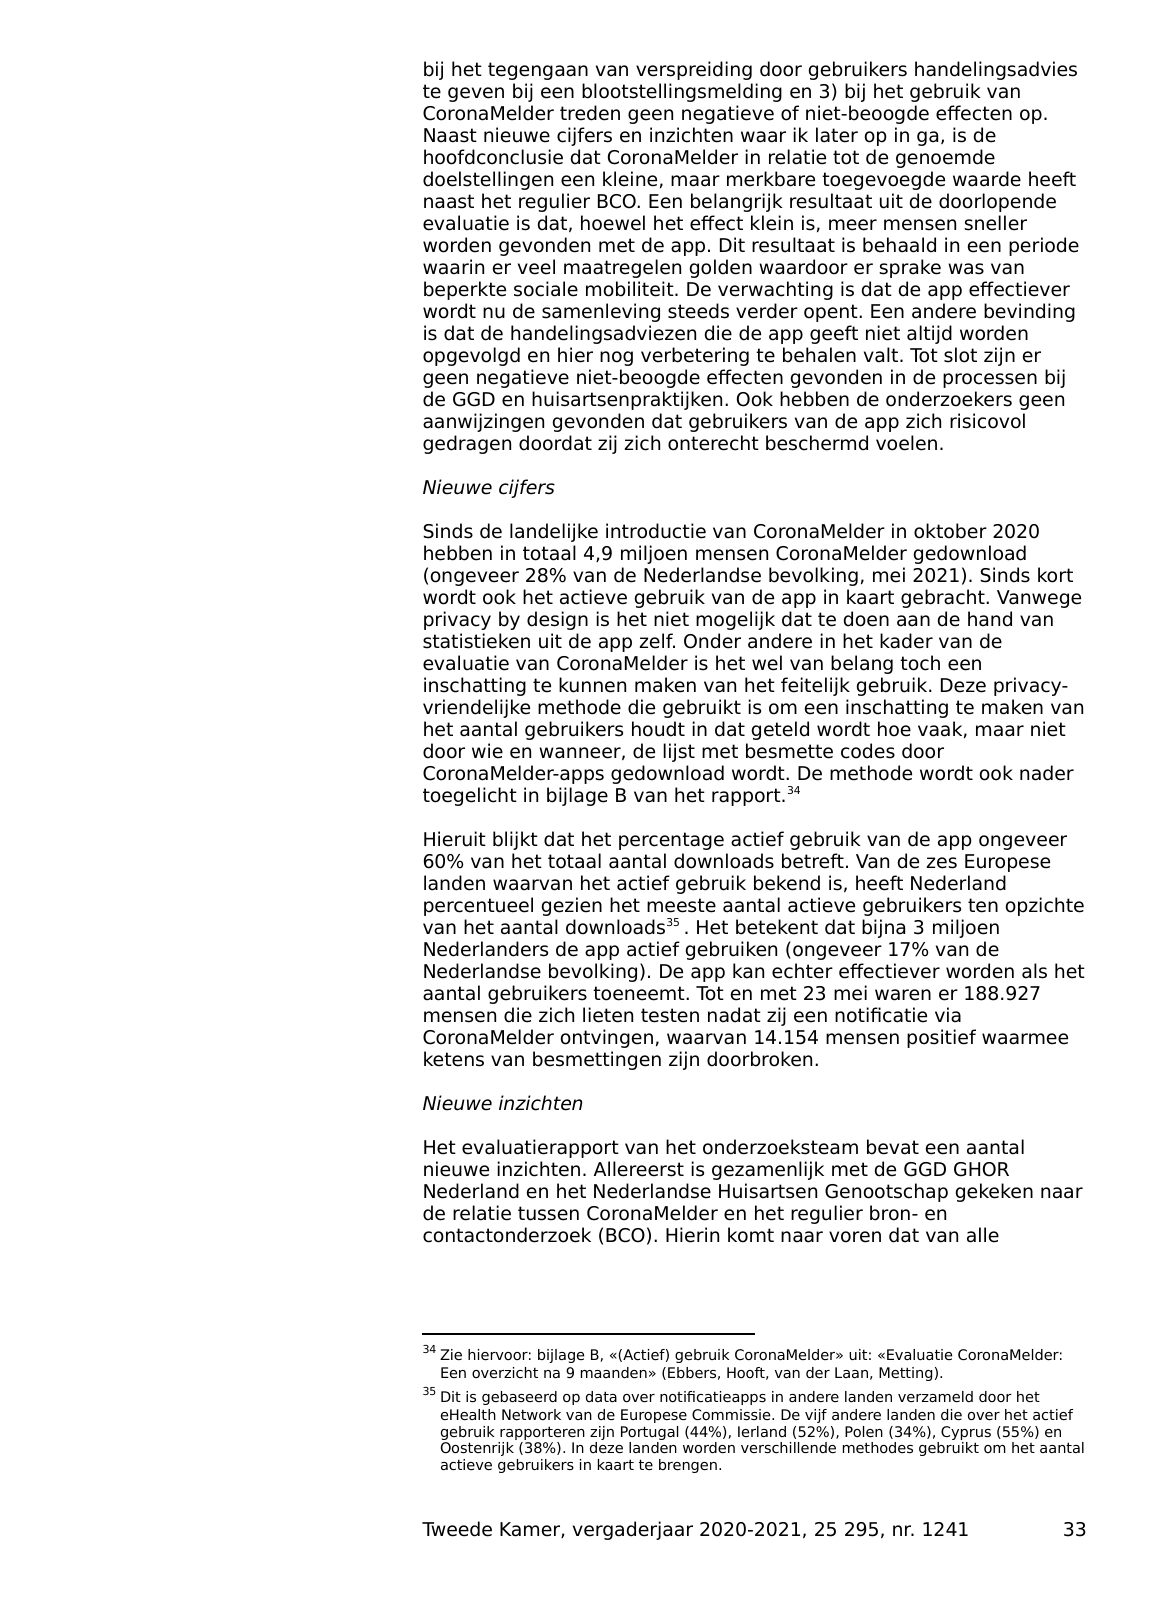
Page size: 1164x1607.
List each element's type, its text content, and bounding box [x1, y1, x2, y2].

subtitle Nieuwe inzichten [422, 1093, 1087, 1115]
text bij het tegengaan van verspreiding door gebruikers handelingsadvies te geven bij een blootstellingsmelding en 3) bij het gebruik van CoronaMelder treden geen negatieve of niet-beoogde effecten op. [422, 59, 1087, 125]
text Het evaluatierapport van het onderzoeksteam bevat een aantal nieuwe inzichten. Allereerst is gezamenlijk met de GGD GHOR Nederland en het Nederlandse Huisartsen Genootschap gekeken naar de relatie tussen CoronaMelder en het regulier bron- en contactonderzoek (BCO). Hierin komt naar voren dat van alle [422, 1137, 1087, 1247]
text Sinds de landelijke introductie van CoronaMelder in oktober 2020 hebben in totaal 4,9 miljoen mensen CoronaMelder gedownload (ongeveer 28% van de Nederlandse bevolking, mei 2021). Sinds kort wordt ook het actieve gebruik van de app in kaart gebracht. Vanwege privacy by design is het niet mogelijk dat te doen aan de hand van statistieken uit de app zelf. Onder andere in het kader van de evaluatie van CoronaMelder is het wel van belang toch een inschatting te kunnen maken van het feitelijk gebruik. Deze privacy-vriendelijke methode die gebruikt is om een inschatting te maken van het aantal gebruikers houdt in dat geteld wordt hoe vaak, maar niet door wie en wanneer, de lijst met besmette codes door CoronaMelder-apps gedownload wordt. De methode wordt ook nader toegelicht in bijlage B van het rapport. [422, 521, 1087, 807]
text Zie hiervoor: bijlage B, «(Actief) gebruik CoronaMelder» uit: «Evaluatie CoronaMelder: Een overzicht na 9 maanden» (Ebbers, Hooft, van der Laan, Metting). [422, 1343, 1087, 1382]
text Dit is gebaseerd op data over notificatieapps in andere landen verzameld door het eHealth Network van de Europese Commissie. De vijf andere landen die over het actief gebruik rapporteren zijn Portugal (44%), Ierland (52%), Polen (34%), Cyprus (55%) en Oostenrijk (38%). In deze landen worden verschillende methodes gebruikt om het aantal actieve gebruikers in kaart te brengen. [422, 1385, 1087, 1474]
text Naast nieuwe cijfers en inzichten waar ik later op in ga, is de hoofdconclusie dat CoronaMelder in relatie tot de genoemde doelstellingen een kleine, maar merkbare toegevoegde waarde heeft naast het regulier BCO. Een belangrijk resultaat uit de doorlopende evaluatie is dat, hoewel het effect klein is, meer mensen sneller worden gevonden met de app. Dit resultaat is behaald in een periode waarin er veel maatregelen golden waardoor er sprake was van beperkte sociale mobiliteit. De verwachting is dat de app effectiever wordt nu de samenleving steeds verder opent. Een andere bevinding is dat de handelingsadviezen die de app geeft niet altijd worden opgevolgd en hier nog verbetering te behalen valt. Tot slot zijn er geen negatieve niet-beoogde effecten gevonden in de processen bij de GGD en huisartsenpraktijken. Ook hebben de onderzoekers geen aanwijzingen gevonden dat gebruikers van de app zich risicovol gedragen doordat zij zich onterecht beschermd voelen. [422, 125, 1087, 455]
text Hieruit blijkt dat het percentage actief gebruik van de app ongeveer 60% van het totaal aantal downloads betreft. Van de zes Europese landen waarvan het actief gebruik bekend is, heeft Nederland percentueel gezien het meeste aantal actieve gebruikers ten opzichte van het aantal downloads. Het betekent dat bijna 3 miljoen Nederlanders de app actief gebruiken (ongeveer 17% van de Nederlandse bevolking). De app kan echter effectiever worden als het aantal gebruikers toeneemt. Tot en met 23 mei waren er 188.927 mensen die zich lieten testen nadat zij een notificatie via CoronaMelder ontvingen, waarvan 14.154 mensen positief waarmee ketens van besmettingen zijn doorbroken. [422, 829, 1087, 1071]
subtitle Nieuwe cijfers [422, 477, 1087, 499]
